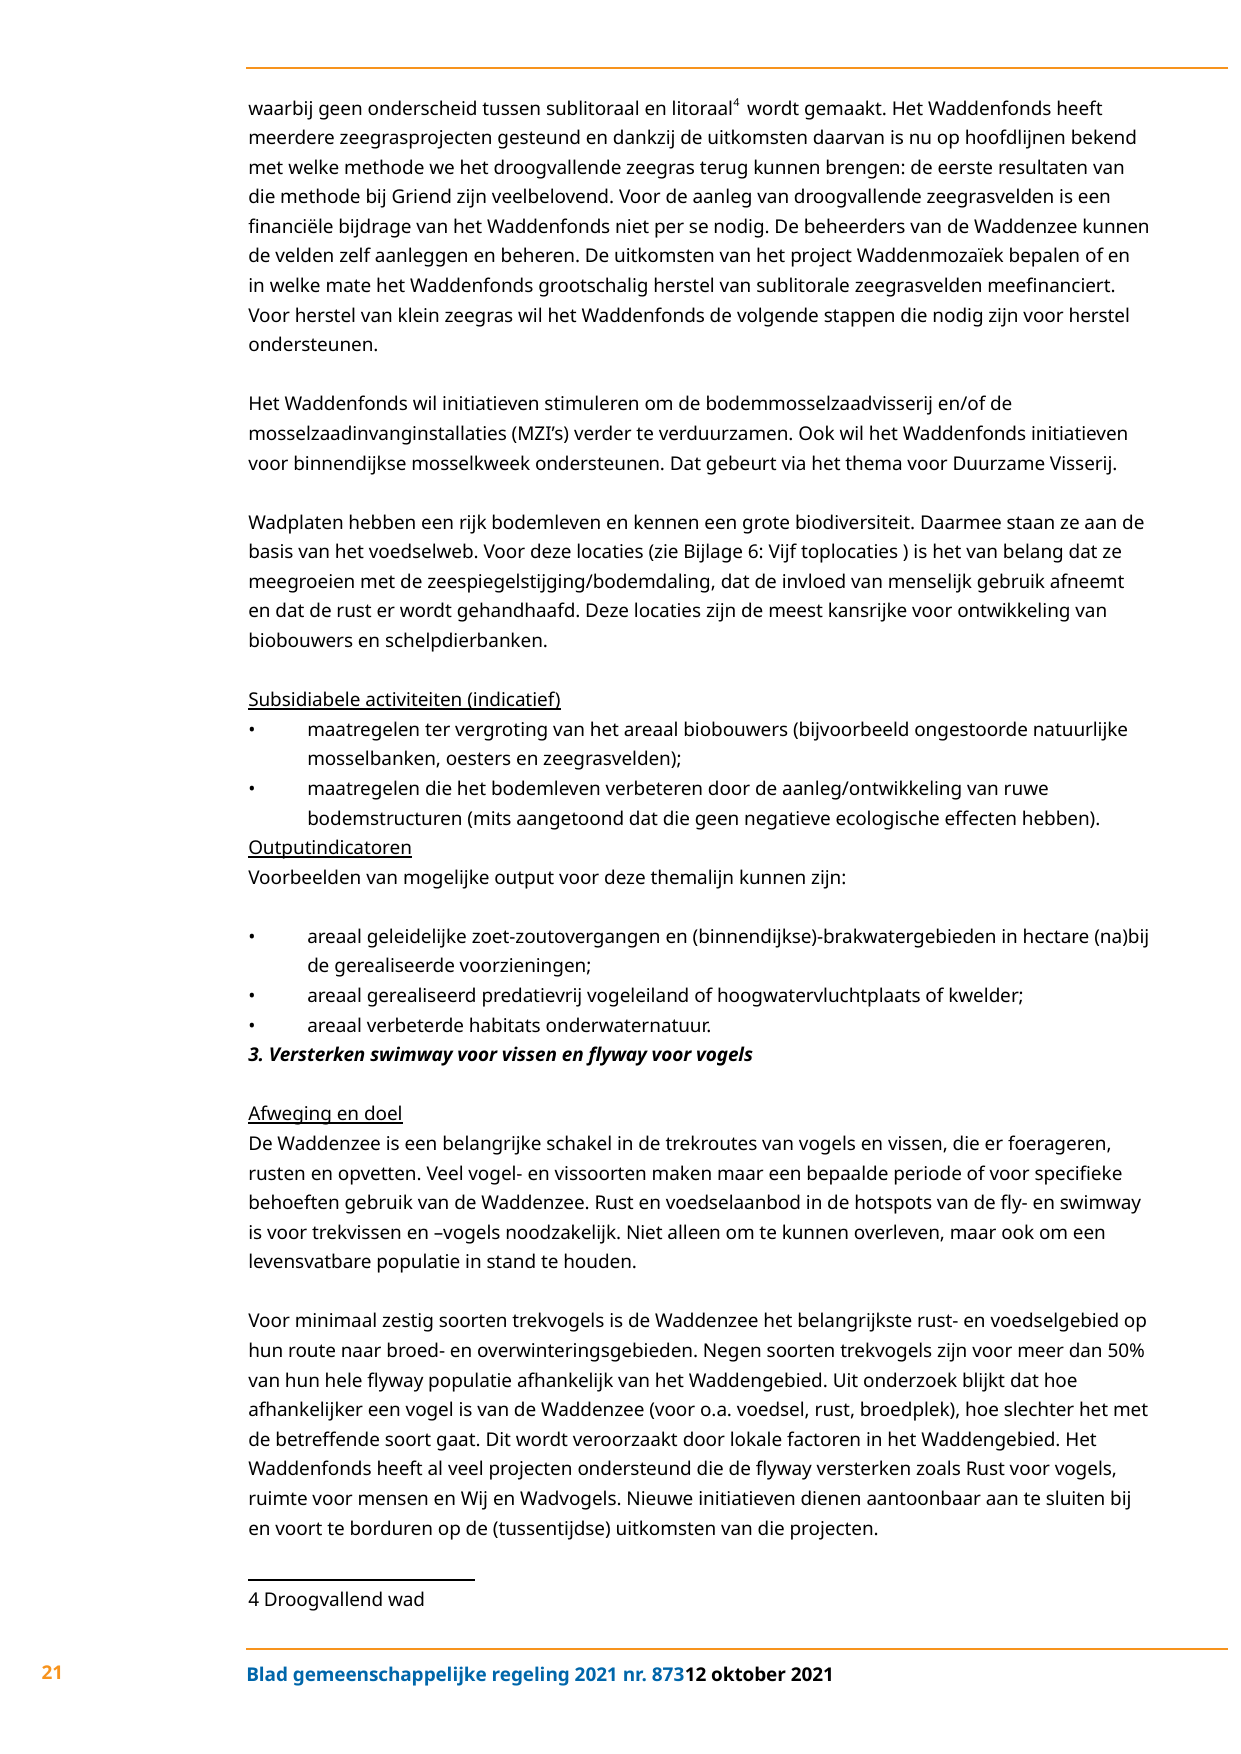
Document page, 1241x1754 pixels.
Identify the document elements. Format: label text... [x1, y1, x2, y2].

text Voor minimaal zestig soorten trekvogels is de Waddenzee het belangrijkste rust- en voedselgebied op hun route naar broed- en overwinteringsgebieden. Negen soorten trekvogels zijn voor meer dan 50% van hun hele flyway populatie afhankelijk van het Waddengebied. Uit onderzoek blijkt dat hoe afhankelijker een vogel is van de Waddenzee (voor o.a. voedsel, rust, broedplek), hoe slechter het met de betreffende soort gaat. Dit wordt veroorzaakt door lokale factoren in het Waddengebied. Het Waddenfonds heeft al veel projecten ondersteund die de flyway versterken zoals Rust voor vogels, ruimte voor mensen en Wij en Wadvogels. Nieuwe initiatieven dienen aantoonbaar aan te sluiten bij en voort te borduren op de (tussentijdse) uitkomsten van die projecten. [248, 1308, 1152, 1541]
text Het Waddenfonds wil initiatieven stimuleren om de bodemmosselzaadvisserij en/of de mosselzaadinvanginstallaties (MZI’s) verder te verduurzamen. Ook wil het Waddenfonds initiatieven voor binnendijkse mosselkweek ondersteunen. Dat gebeurt via het thema voor Duurzame Visserij. [248, 391, 1152, 476]
text De Waddenzee is een belangrijke schakel in de trekroutes van vogels en vissen, die er foerageren, rusten en opvetten. Veel vogel- en vissoorten maken maar een bepaalde periode of voor specifieke behoeften gebruik van de Waddenzee. Rust en voedselaanbod in de hotspots van de fly- en swimway is voor trekvissen en –vogels noodzakelijk. Niet alleen om te kunnen overleven, maar ook om een levensvatbare populatie in stand te houden. [248, 1130, 1152, 1274]
text 3. Versterken swimway voor vissen en flyway voor vogels [248, 1041, 1152, 1067]
text Voorbeelden van mogelijke output voor deze themalijn kunnen zijn: [248, 864, 1152, 890]
text Afweging en doel [248, 1101, 1152, 1126]
list areaal gerealiseerd predatievrij vogeleiland of hoogwatervluchtplaats of kwelder; [248, 982, 1152, 1008]
list maatregelen die het bodemleven verbeteren door de aanleg/ontwikkeling van ruwe bodemstructuren (mits aangetoond dat die geen negatieve ecologische effecten hebben). [248, 775, 1152, 831]
text waarbij geen onderscheid tussen sublitoraal en litoraal wordt gemaakt. Het Waddenfonds heeft meerdere zeegrasprojecten gesteund en dankzij de uitkomsten daarvan is nu op hoofdlijnen bekend met welke methode we het droogvallende zeegras terug kunnen brengen: de eerste resultaten van die methode bij Griend zijn veelbelovend. Voor de aanleg van droogvallende zeegrasvelden is een financiële bijdrage van het Waddenfonds niet per se nodig. De beheerders van de Waddenzee kunnen de velden zelf aanleggen en beheren. De uitkomsten van het project Waddenmozaïek bepalen of en in welke mate het Waddenfonds grootschalig herstel van sublitorale zeegrasvelden meefinanciert. Voor herstel van klein zeegras wil het Waddenfonds de volgende stappen die nodig zijn voor herstel ondersteunen. [248, 95, 1152, 357]
list areaal verbeterde habitats onderwaternatuur. [248, 1012, 1152, 1038]
text Wadplaten hebben een rijk bodemleven en kennen een grote biodiversiteit. Daarmee staan ze aan de basis van het voedselweb. Voor deze locaties (zie Bijlage 6: Vijf toplocaties ) is het van belang dat ze meegroeien met de zeespiegelstijging/bodemdaling, dat de invloed van menselijk gebruik afneemt en dat de rust er wordt gehandhaafd. Deze locaties zijn de meest kansrijke voor ontwikkeling van biobouwers en schelpdierbanken. [248, 509, 1152, 653]
text Subsidiabele activiteiten (indicatief) [248, 686, 1152, 712]
list areaal geleidelijke zoet-zoutovergangen en (binnendijkse)-brakwatergebieden in hectare (na)bij de gerealiseerde voorzieningen; [248, 923, 1152, 978]
text Outputindicatoren [248, 834, 1152, 860]
picture [41, 47, 231, 172]
list maatregelen ter vergroting van het areaal biobouwers (bijvoorbeeld ongestoorde natuurlijke mosselbanken, oesters en zeegrasvelden); [248, 716, 1152, 771]
text Droogvallend wad [248, 1586, 1152, 1612]
